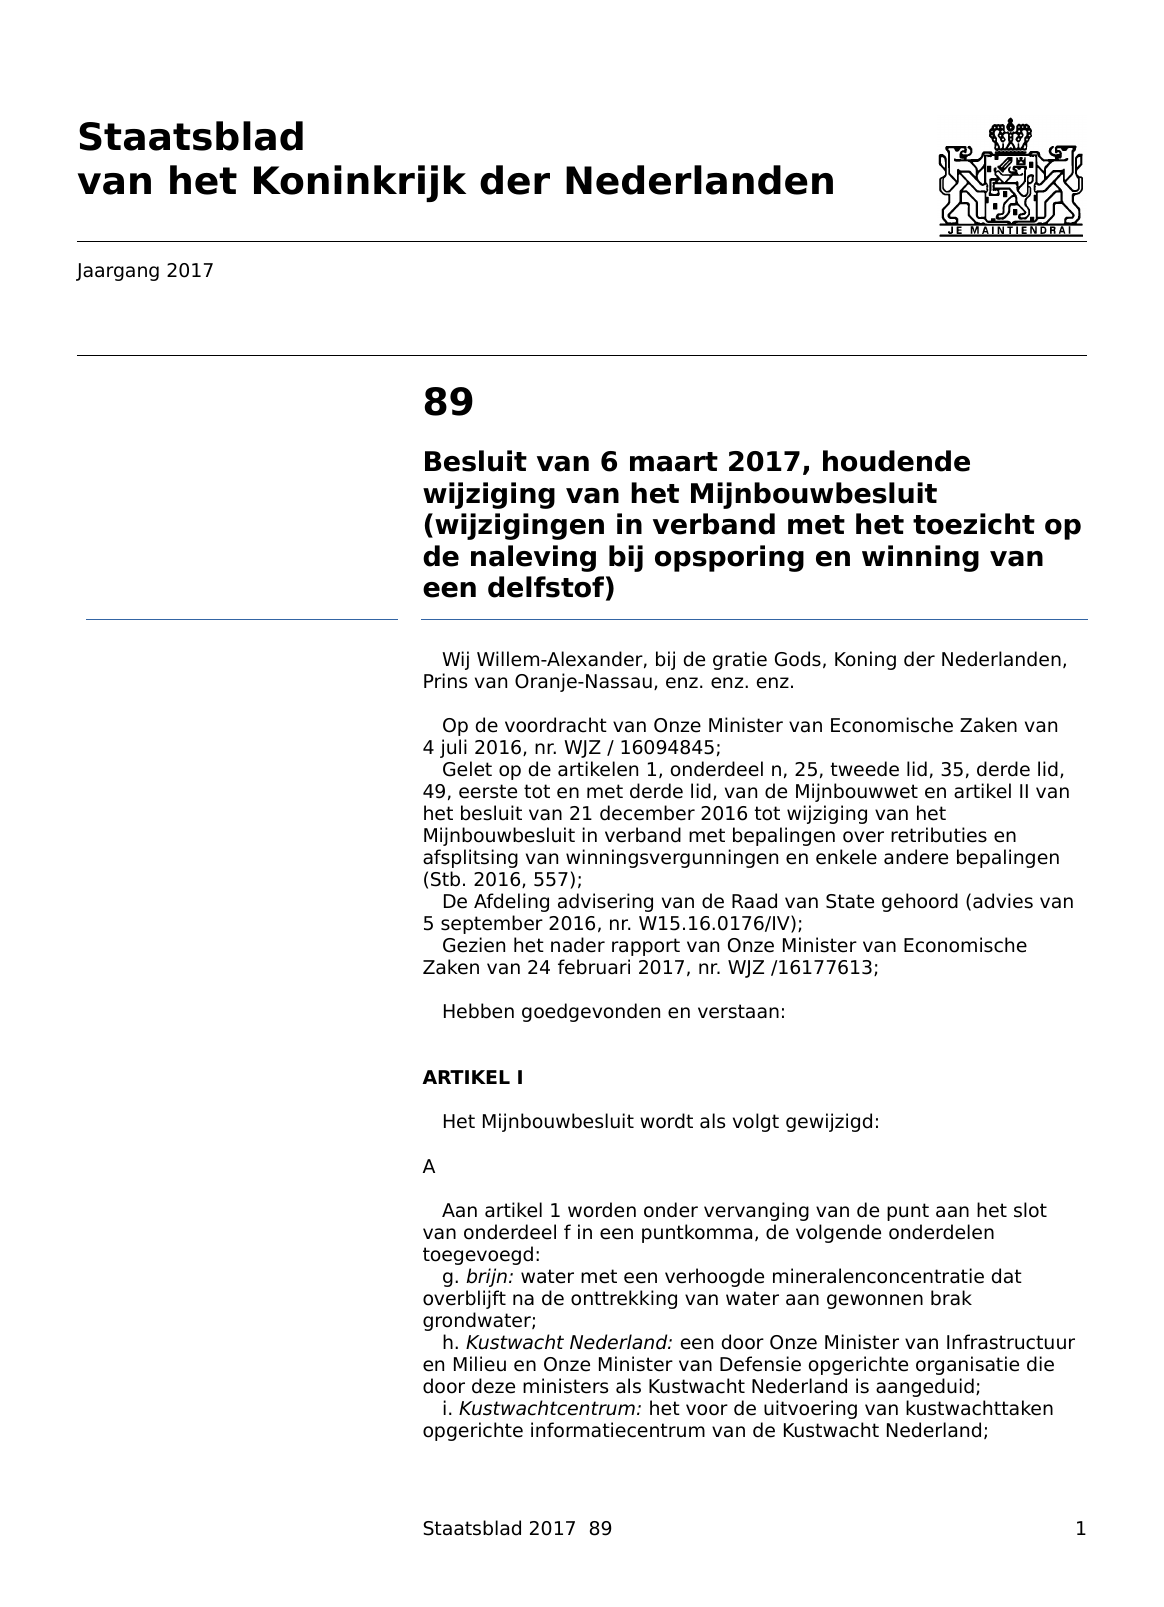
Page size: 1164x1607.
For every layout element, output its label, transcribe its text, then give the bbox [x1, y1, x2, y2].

subtitle ARTIKEL I [422, 1067, 1087, 1089]
text h. Kustwacht Nederland: een door Onze Minister van Infrastructuur en Milieu en Onze Minister van Defensie opgerichte organisatie die door deze ministers als Kustwacht Nederland is aangeduid; [422, 1332, 1087, 1397]
text Op de voordracht van Onze Minister van Economische Zaken van 4 juli 2016, nr. WJZ / 16094845; [422, 715, 1087, 759]
text Het Mijnbouwbesluit wordt als volgt gewijzigd: [422, 1111, 1087, 1133]
text Aan artikel 1 worden onder vervanging van de punt aan het slot van onderdeel f in een puntkomma, de volgende onderdelen toegevoegd: [422, 1200, 1087, 1266]
text i. Kustwachtcentrum: het voor de uitvoering van kustwachttaken opgerichte informatiecentrum van de Kustwacht Nederland; [422, 1397, 1087, 1441]
text De Afdeling advisering van de Raad van State gehoord (advies van 5 september 2016, nr. W15.16.0176/IV); [422, 891, 1087, 935]
table_header Staatsblad van het Koninkrijk der Nederlanden [77, 100, 886, 241]
text A [422, 1156, 1087, 1177]
subtitle 89 [422, 381, 1087, 424]
text Wij Willem-Alexander, bij de gratie Gods, Koning der Nederlanden, Prins van Oranje-Nassau, enz. enz. enz. [422, 649, 1087, 693]
picture [936, 115, 1087, 240]
text Gelet op de artikelen 1, onderdeel n, 25, tweede lid, 35, derde lid, 49, eerste tot en met derde lid, van de Mijnbouwwet en artikel II van het besluit van 21 december 2016 tot wijziging van het Mijnbouwbesluit in verband met bepalingen over retributies en afsplitsing van winningsvergunningen en enkele andere bepalingen (Stb. 2016, 557); [422, 759, 1087, 891]
text g. brijn: water met een verhoogde mineralenconcentratie dat overblijft na de onttrekking van water aan gewonnen brak grondwater; [422, 1266, 1087, 1332]
text Gezien het nader rapport van Onze Minister van Economische Zaken van 24 februari 2017, nr. WJZ /16177613; [422, 935, 1087, 979]
text Besluit van 6 maart 2017, houdende wijziging van het Mijnbouwbesluit (wijzigingen in verband met het toezicht op de naleving bij opsporing en winning van een delfstof) [422, 447, 1087, 604]
table_cell Jaargang 2017 [77, 242, 1087, 355]
text Hebben goedgevonden en verstaan: [422, 1001, 1087, 1023]
table_header [886, 100, 1087, 241]
